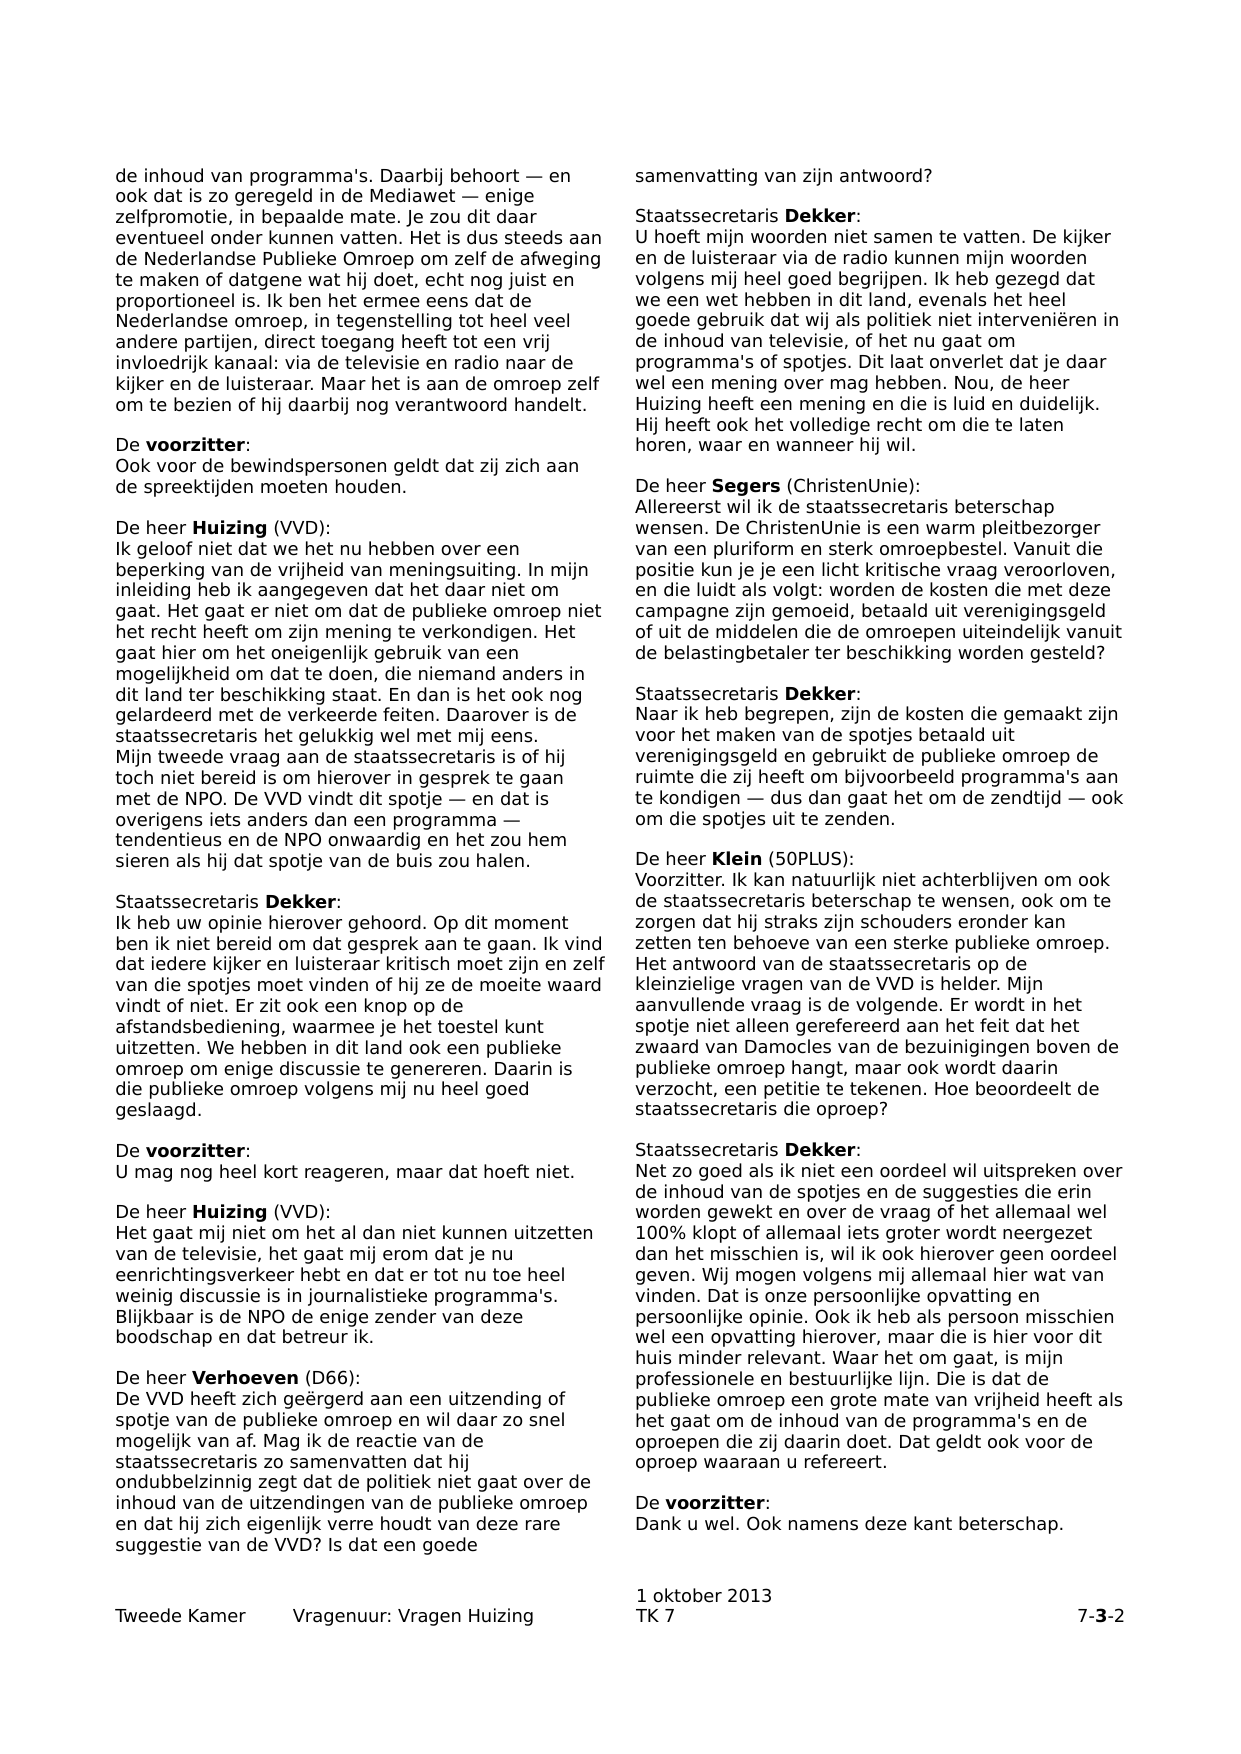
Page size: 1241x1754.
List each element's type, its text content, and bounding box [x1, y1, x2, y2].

text De heer Huizing (VVD): [115, 1202, 605, 1223]
text Dank u wel. Ook namens deze kant beterschap. [635, 1514, 1125, 1535]
text Ik heb uw opinie hierover gehoord. Op dit moment ben ik niet bereid om dat gesprek aan te gaan. Ik vind dat iedere kijker en luisteraar kritisch moet zijn en zelf van die spotjes moet vinden of hij ze de moeite waard vindt of niet. Er zit ook een knop op de afstandsbediening, waarmee je het toestel kunt uitzetten. We hebben in dit land ook een publieke omroep om enige discussie te genereren. Daarin is die publieke omroep volgens mij nu heel goed geslaagd. [115, 912, 605, 1121]
text Ook voor de bewindspersonen geldt dat zij zich aan de spreektijden moeten houden. [115, 456, 605, 498]
text Staatssecretaris Dekker: [635, 683, 1125, 704]
text Staatssecretaris Dekker: [635, 1140, 1125, 1161]
text De heer Segers (ChristenUnie): [635, 476, 1125, 497]
text Naar ik heb begrepen, zijn de kosten die gemaakt zijn voor het maken van de spotjes betaald uit verenigingsgeld en gebruikt de publieke omroep de ruimte die zij heeft om bijvoorbeeld programma's aan te kondigen — dus dan gaat het om de zendtijd — ook om die spotjes uit te zenden. [635, 704, 1125, 829]
text de inhoud van programma's. Daarbij behoort — en ook dat is zo geregeld in de Mediawet — enige zelfpromotie, in bepaalde mate. Je zou dit daar eventueel onder kunnen vatten. Het is dus steeds aan de Nederlandse Publieke Omroep om zelf de afweging te maken of datgene wat hij doet, echt nog juist en proportioneel is. Ik ben het ermee eens dat de Nederlandse omroep, in tegenstelling tot heel veel andere partijen, direct toegang heeft tot een vrij invloedrijk kanaal: via de televisie en radio naar de kijker en de luisteraar. Maar het is aan de omroep zelf om te bezien of hij daarbij nog verantwoord handelt. [115, 165, 605, 415]
text U mag nog heel kort reageren, maar dat hoeft niet. [115, 1162, 605, 1182]
text De voorzitter: [115, 435, 605, 456]
text Voorzitter. Ik kan natuurlijk niet achterblijven om ook de staatssecretaris beterschap te wensen, ook om te zorgen dat hij straks zijn schouders eronder kan zetten ten behoeve van een sterke publieke omroep. Het antwoord van de staatssecretaris op de kleinzielige vragen van de VVD is helder. Mijn aanvullende vraag is de volgende. Er wordt in het spotje niet alleen gerefereerd aan het feit dat het zwaard van Damocles van de bezuinigingen boven de publieke omroep hangt, maar ook wordt daarin verzocht, een petitie te tekenen. Hoe beoordeelt de staatssecretaris die oproep? [635, 870, 1125, 1120]
text De voorzitter: [115, 1141, 605, 1162]
text Net zo goed als ik niet een oordeel wil uitspreken over de inhoud van de spotjes en de suggesties die erin worden gewekt en over de vraag of het allemaal wel 100% klopt of allemaal iets groter wordt neergezet dan het misschien is, wil ik ook hierover geen oordeel geven. Wij mogen volgens mij allemaal hier wat van vinden. Dat is onze persoonlijke opvatting en persoonlijke opinie. Ook ik heb als persoon misschien wel een opvatting hierover, maar die is hier voor dit huis minder relevant. Waar het om gaat, is mijn professionele en bestuurlijke lijn. Die is dat de publieke omroep een grote mate van vrijheid heeft als het gaat om de inhoud van de programma's en de oproepen die zij daarin doet. Dat geldt ook voor de oproep waaraan u refereert. [635, 1161, 1125, 1473]
text De VVD heeft zich geërgerd aan een uitzending of spotje van de publieke omroep en wil daar zo snel mogelijk van af. Mag ik de reactie van de staatssecretaris zo samenvatten dat hij ondubbelzinnig zegt dat de politiek niet gaat over de inhoud van de uitzendingen van de publieke omroep en dat hij zich eigenlijk verre houdt van deze rare suggestie van de VVD? Is dat een goede [115, 1389, 605, 1556]
text De heer Verhoeven (D66): [115, 1368, 605, 1389]
text U hoeft mijn woorden niet samen te vatten. De kijker en de luisteraar via de radio kunnen mijn woorden volgens mij heel goed begrijpen. Ik heb gezegd dat we een wet hebben in dit land, evenals het heel goede gebruik dat wij als politiek niet interveniëren in de inhoud van televisie, of het nu gaat om programma's of spotjes. Dit laat onverlet dat je daar wel een mening over mag hebben. Nou, de heer Huizing heeft een mening en die is luid en duidelijk. Hij heeft ook het volledige recht om die te laten horen, waar en wanneer hij wil. [635, 227, 1125, 456]
text Het gaat mij niet om het al dan niet kunnen uitzetten van de televisie, het gaat mij erom dat je nu eenrichtingsverkeer hebt en dat er tot nu toe heel weinig discussie is in journalistieke programma's. Blijkbaar is de NPO de enige zender van deze boodschap en dat betreur ik. [115, 1223, 605, 1348]
text De voorzitter: [635, 1493, 1125, 1514]
text samenvatting van zijn antwoord? [635, 165, 1125, 186]
text Staatssecretaris Dekker: [115, 892, 605, 912]
text Allereerst wil ik de staatssecretaris beterschap wensen. De ChristenUnie is een warm pleitbezorger van een pluriform en sterk omroepbestel. Vanuit die positie kun je je een licht kritische vraag veroorloven, en die luidt als volgt: worden de kosten die met deze campagne zijn gemoeid, betaald uit verenigingsgeld of uit de middelen die de omroepen uiteindelijk vanuit de belastingbetaler ter beschikking worden gesteld? [635, 497, 1125, 663]
text De heer Klein (50PLUS): [635, 849, 1125, 870]
text Staatssecretaris Dekker: [635, 206, 1125, 227]
text De heer Huizing (VVD): [115, 518, 605, 538]
text Ik geloof niet dat we het nu hebben over een beperking van de vrijheid van meningsuiting. In mijn inleiding heb ik aangegeven dat het daar niet om gaat. Het gaat er niet om dat de publieke omroep niet het recht heeft om zijn mening te verkondigen. Het gaat hier om het oneigenlijk gebruik van een mogelijkheid om dat te doen, die niemand anders in dit land ter beschikking staat. En dan is het ook nog gelardeerd met de verkeerde feiten. Daarover is de staatssecretaris het gelukkig wel met mij eens. [115, 538, 605, 747]
text Mijn tweede vraag aan de staatssecretaris is of hij toch niet bereid is om hierover in gesprek te gaan met de NPO. De VVD vindt dit spotje — en dat is overigens iets anders dan een programma — tendentieus en de NPO onwaardig en het zou hem sieren als hij dat spotje van de buis zou halen. [115, 747, 605, 872]
